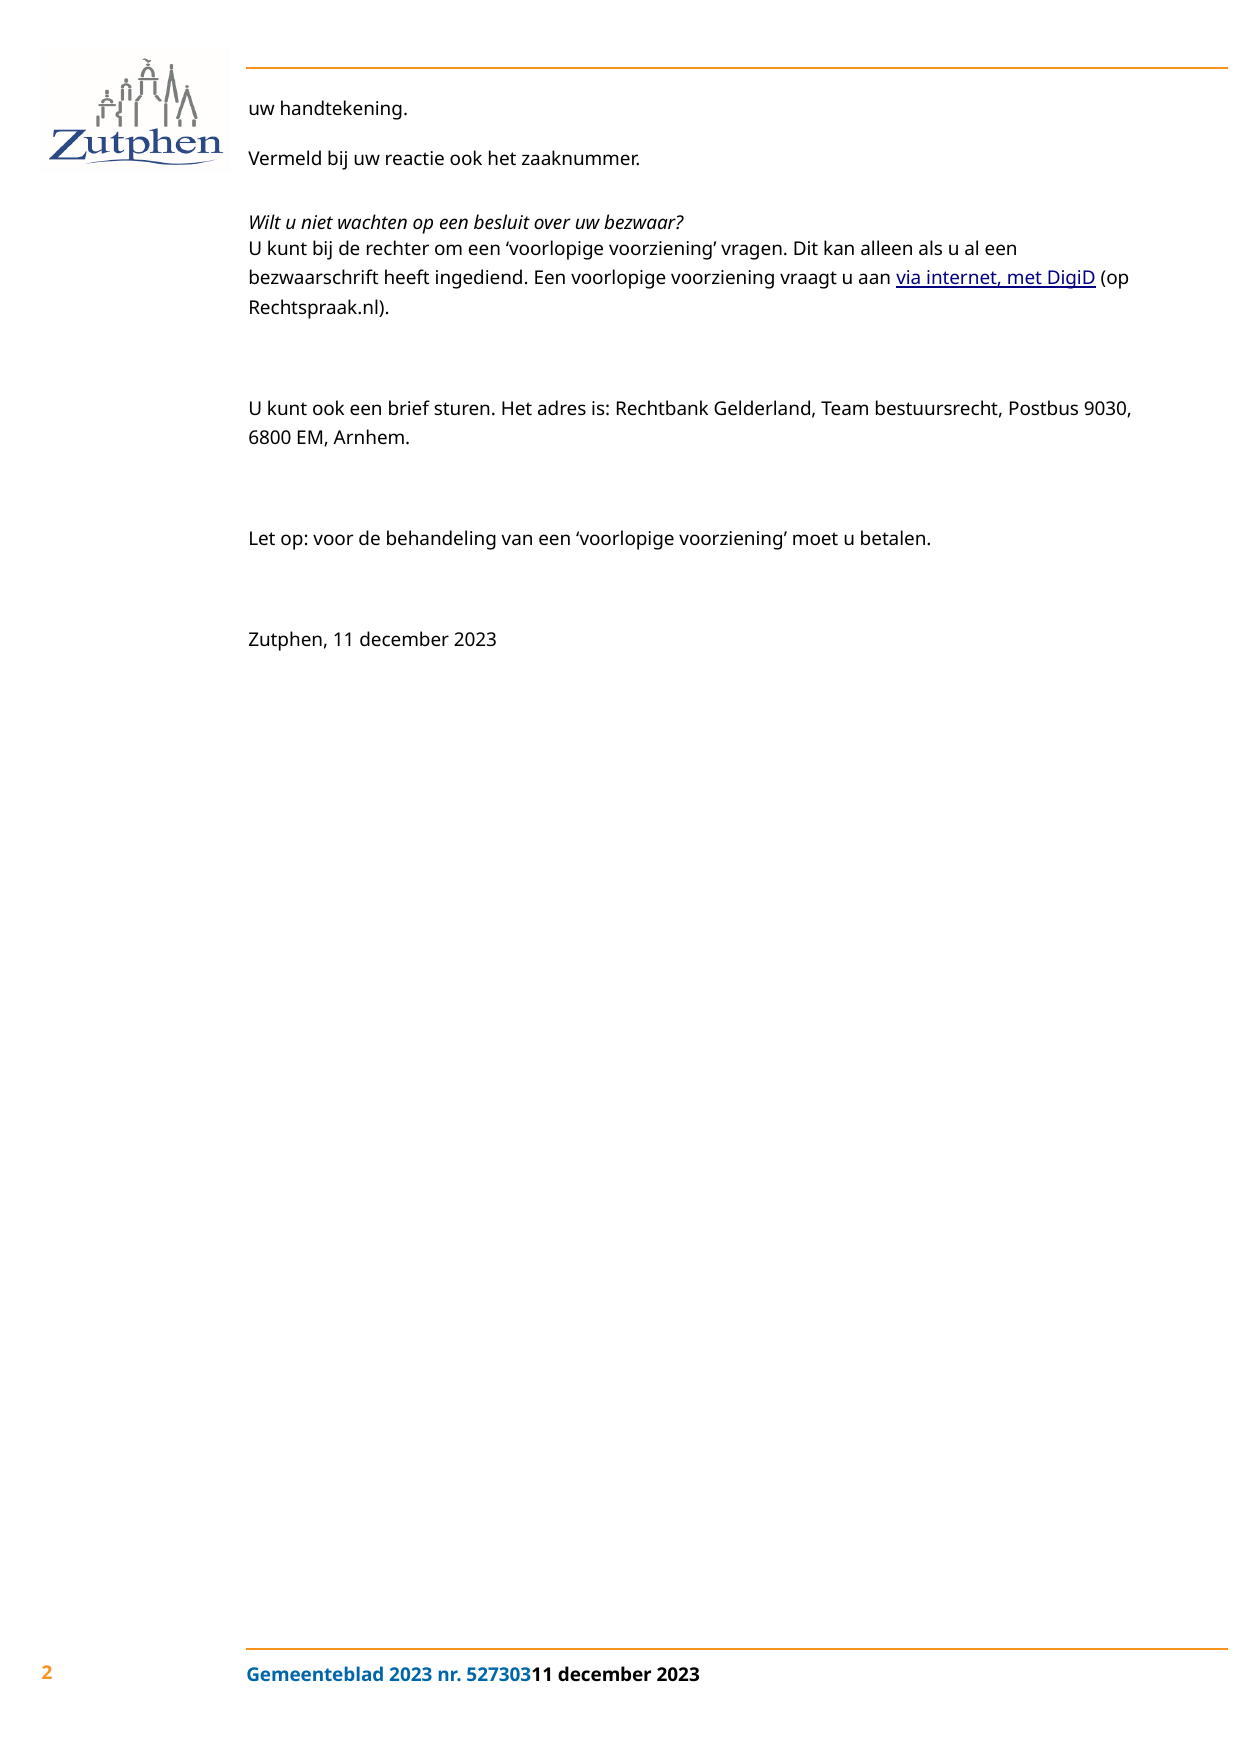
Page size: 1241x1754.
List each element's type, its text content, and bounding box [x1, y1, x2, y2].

picture [41, 47, 231, 172]
text U kunt ook een brief sturen. Het adres is: Rechtbank Gelderland, Team bestuursrecht, Postbus 9030, 6800 EM, Arnhem. [248, 395, 1152, 450]
text Vermeld bij uw reactie ook het zaaknummer. [248, 145, 1152, 171]
text Zutphen, 11 december 2023 [248, 626, 1152, 652]
text Let op: voor de behandeling van een ‘voorlopige voorziening’ moet u betalen. [248, 525, 1152, 551]
text Wilt u niet wachten op een besluit over uw bezwaar? [248, 209, 1152, 235]
text uw handtekening. [248, 95, 1152, 121]
text U kunt bij de rechter om een ‘voorlopige voorziening’ vragen. Dit kan alleen als u al een bezwaarschrift heeft ingediend. Een voorlopige voorziening vraagt u aan via internet, met DigiD (op Rechtspraak.nl). [248, 235, 1152, 320]
